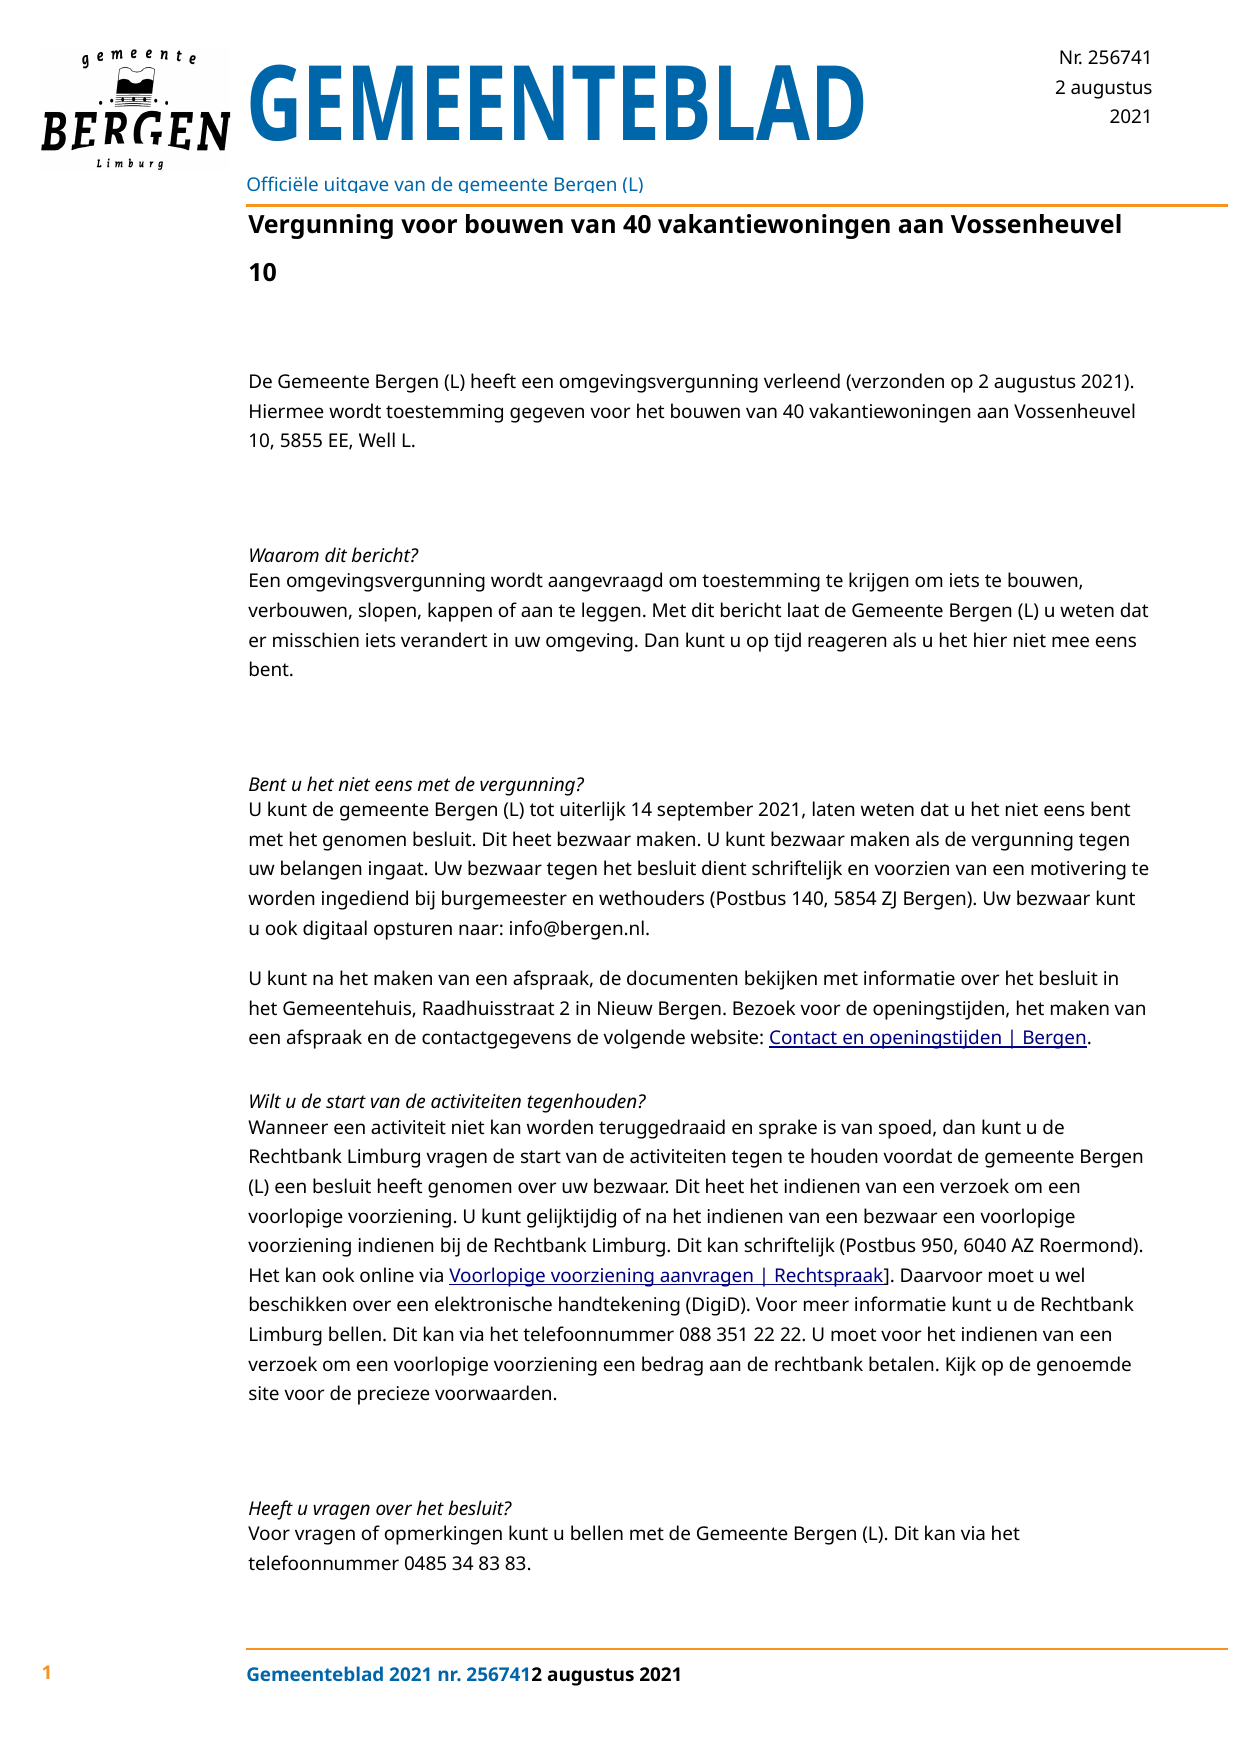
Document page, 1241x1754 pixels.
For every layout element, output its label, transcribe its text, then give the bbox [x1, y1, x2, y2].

picture [41, 47, 231, 172]
text Voor vragen of opmerkingen kunt u bellen met de Gemeente Bergen (L). Dit kan via het telefoonnummer 0485 34 83 83. [248, 1520, 1152, 1576]
text De Gemeente Bergen (L) heeft een omgevingsvergunning verleend (verzonden op 2 augustus 2021). Hiermee wordt toestemming gegeven voor het bouwen van 40 vakantiewoningen aan Vossenheuvel 10, 5855 EE, Well L. [248, 368, 1152, 453]
text Wanneer een activiteit niet kan worden teruggedraaid en sprake is van spoed, dan kunt u de Rechtbank Limburg vragen de start van de activiteiten tegen te houden voordat de gemeente Bergen (L) een besluit heeft genomen over uw bezwaar. Dit heet het indienen van een verzoek om een voorlopige voorziening. U kunt gelijktijdig of na het indienen van een bezwaar een voorlopige voorziening indienen bij de Rechtbank Limburg. Dit kan schriftelijk (Postbus 950, 6040 AZ Roermond). Het kan ook online via Voorlopige voorziening aanvragen | Rechtspraak]. Daarvoor moet u wel beschikken over een elektronische handtekening (DigiD). Voor meer informatie kunt u de Rechtbank Limburg bellen. Dit kan via het telefoonnummer 088 351 22 22. U moet voor het indienen van een verzoek om een voorlopige voorziening een bedrag aan de rechtbank betalen. Kijk op de genoemde site voor de precieze voorwaarden. [248, 1114, 1152, 1406]
text Wilt u de start van de activiteiten tegenhouden? [248, 1088, 1152, 1114]
text Vergunning voor bouwen van 40 vakantiewoningen aan Vossenheuvel 10 [248, 207, 1152, 288]
text U kunt de gemeente Bergen (L) tot uiterlijk 14 september 2021, laten weten dat u het niet eens bent met het genomen besluit. Dit heet bezwaar maken. U kunt bezwaar maken als de vergunning tegen uw belangen ingaat. Uw bezwaar tegen het besluit dient schriftelijk en voorzien van een motivering te worden ingediend bij burgemeester en wethouders (Postbus 140, 5854 ZJ Bergen). Uw bezwaar kunt u ook digitaal opsturen naar: info@bergen.nl. [248, 796, 1152, 941]
text Bent u het niet eens met de vergunning? [248, 771, 1152, 796]
text Waarom dit bericht? [248, 542, 1152, 568]
text Een omgevingsvergunning wordt aangevraagd om toestemming te krijgen om iets te bouwen, verbouwen, slopen, kappen of aan te leggen. Met dit bericht laat de Gemeente Bergen (L) u weten dat er misschien iets verandert in uw omgeving. Dan kunt u op tijd reageren als u het hier niet mee eens bent. [248, 568, 1152, 682]
text U kunt na het maken van een afspraak, de documenten bekijken met informatie over het besluit in het Gemeentehuis, Raadhuisstraat 2 in Nieuw Bergen. Bezoek voor de openingstijden, het maken van een afspraak en de contactgegevens de volgende website: Contact en openingstijden | Bergen. [248, 965, 1152, 1050]
text Heeft u vragen over het besluit? [248, 1495, 1152, 1520]
